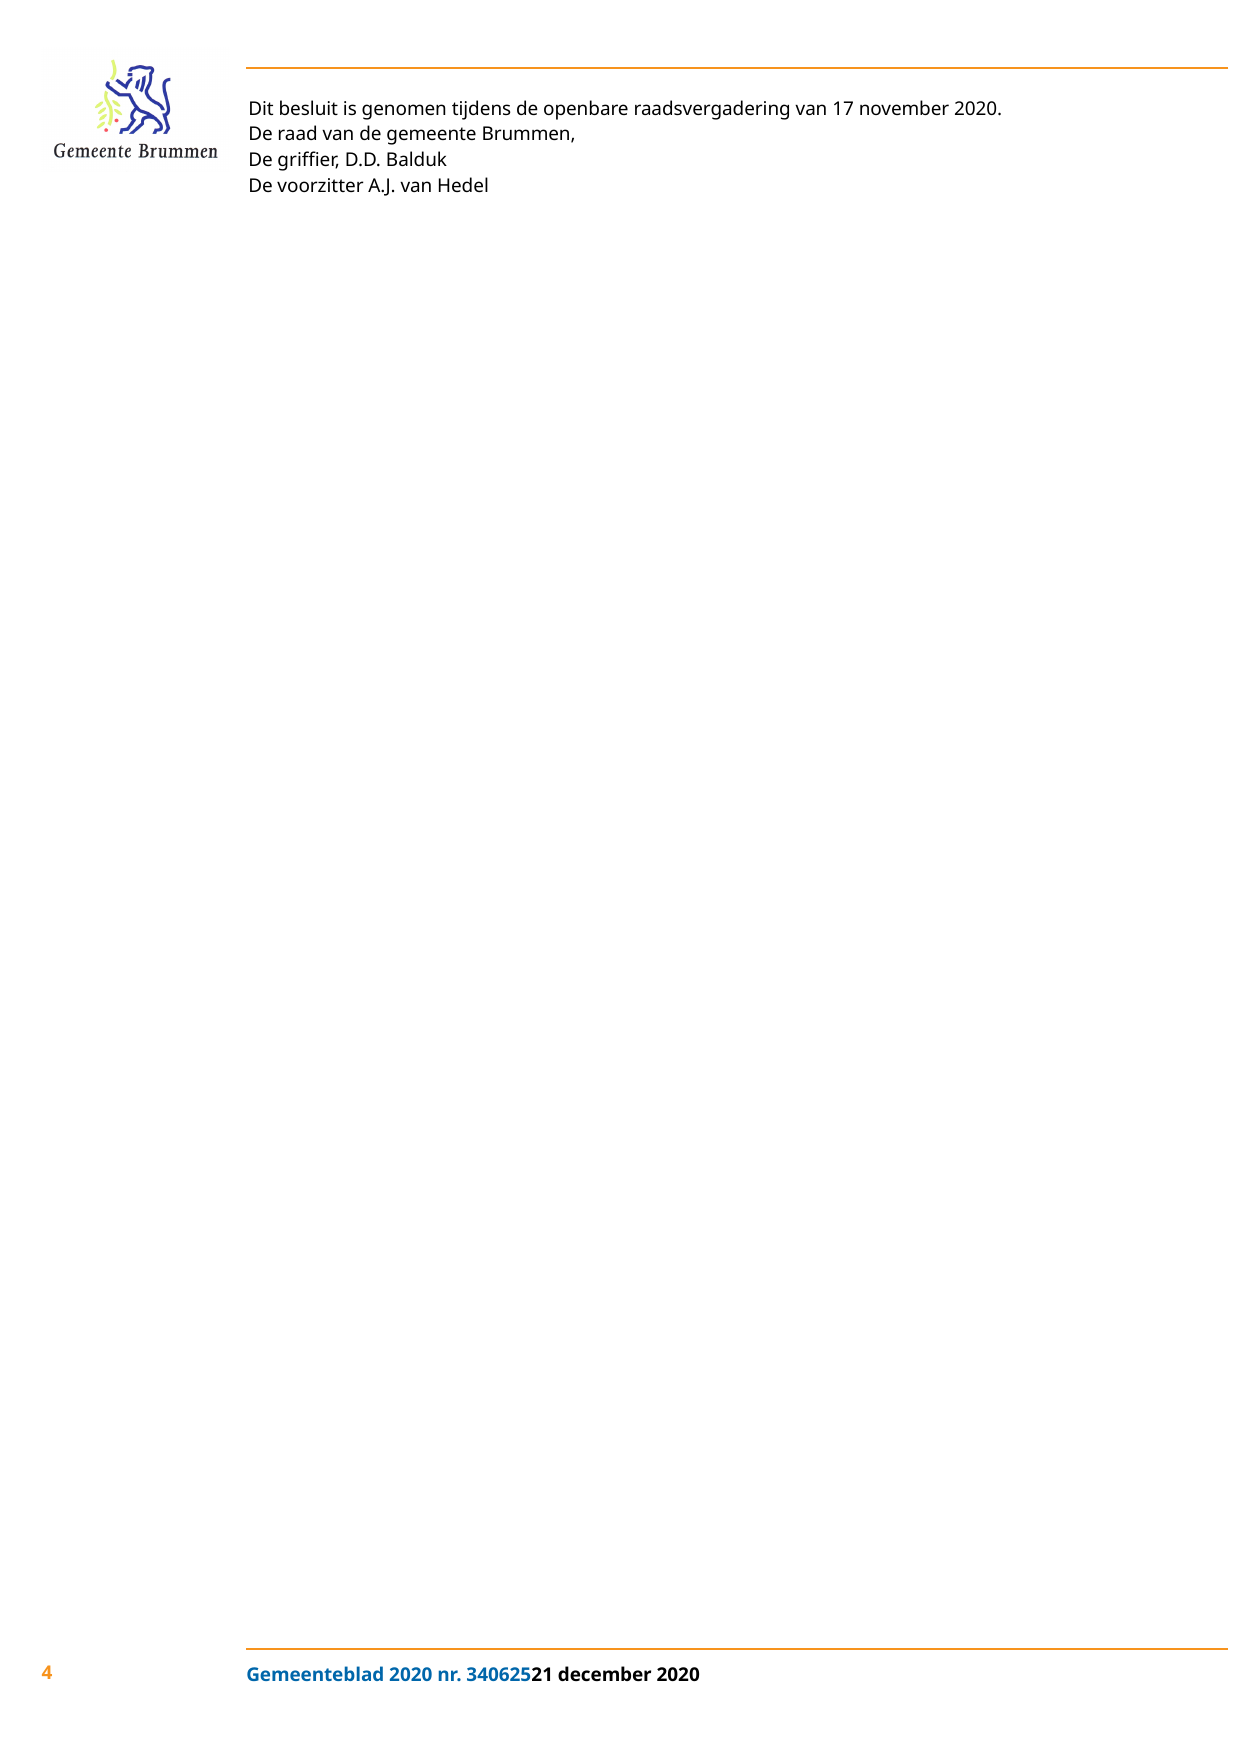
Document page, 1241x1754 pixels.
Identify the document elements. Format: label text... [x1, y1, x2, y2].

text De raad van de gemeente Brummen, [248, 121, 1152, 146]
picture [41, 47, 231, 172]
text De voorzitter A.J. van Hedel [248, 172, 1152, 198]
text Dit besluit is genomen tijdens de openbare raadsvergadering van 17 november 2020. [248, 95, 1152, 121]
text De griffier, D.D. Balduk [248, 146, 1152, 172]
